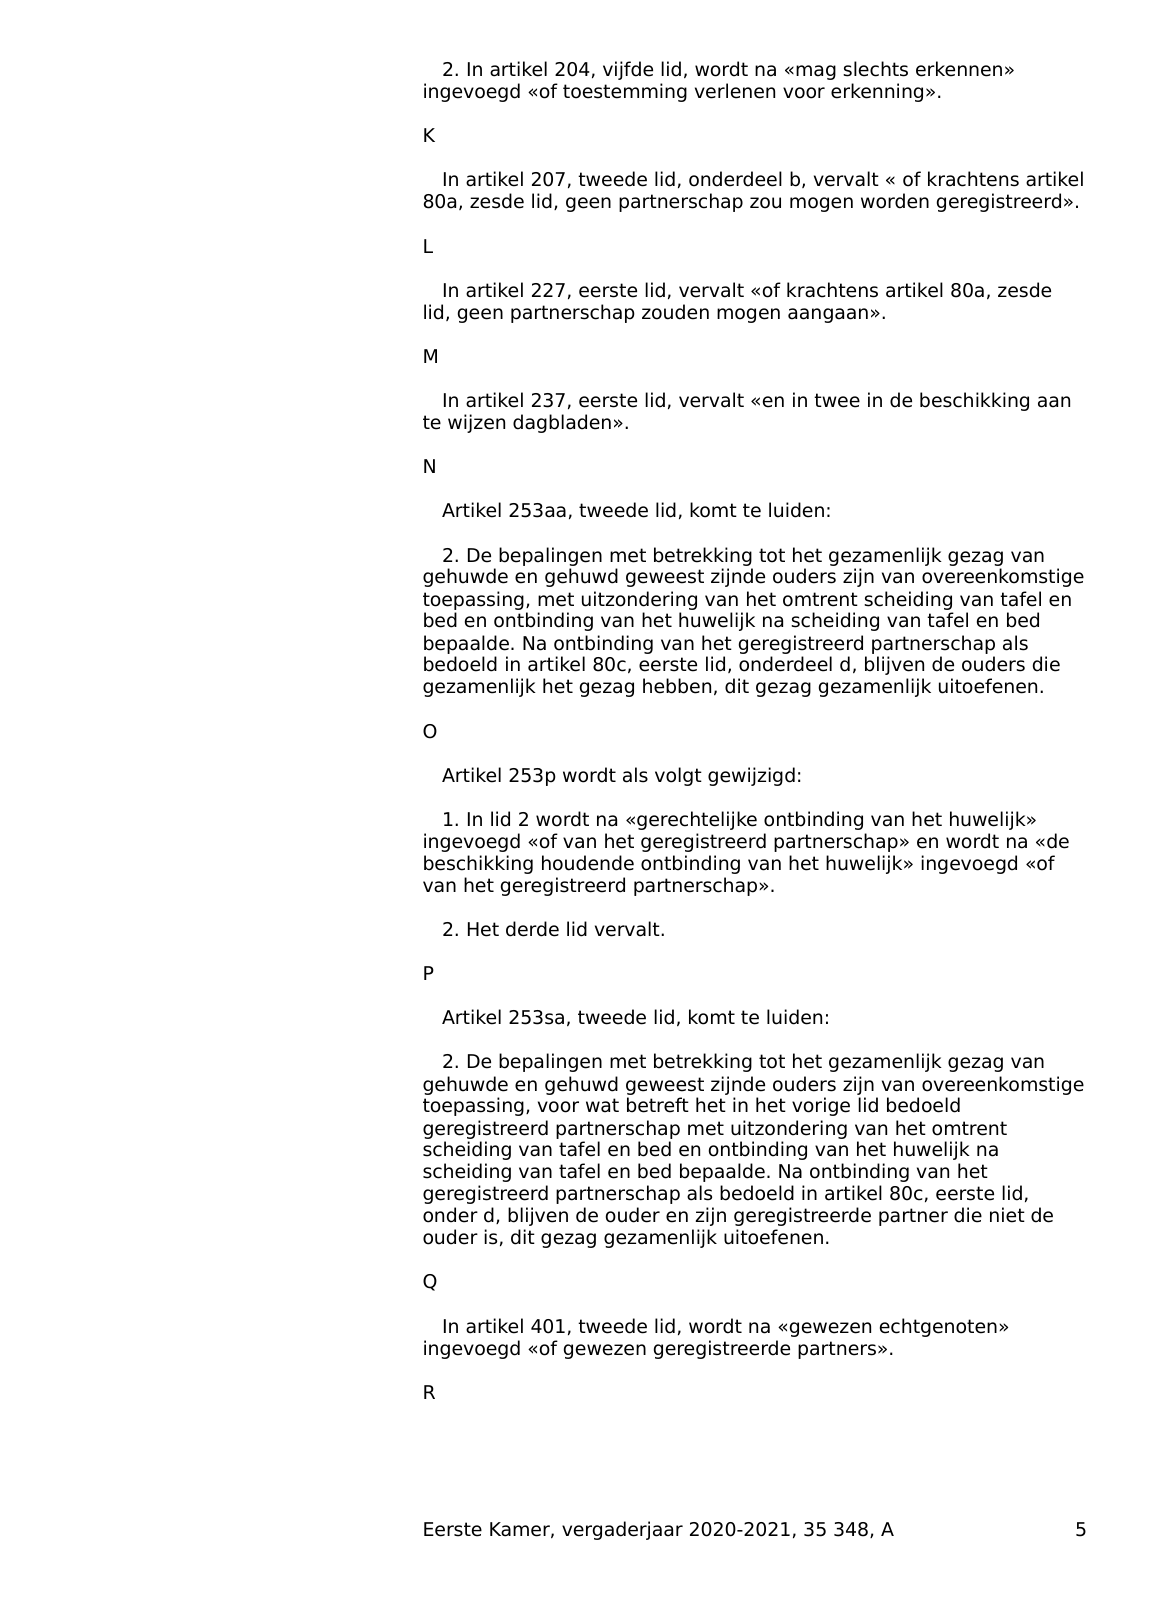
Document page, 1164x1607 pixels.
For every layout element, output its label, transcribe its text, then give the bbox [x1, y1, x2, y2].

text Artikel 253sa, tweede lid, komt te luiden: [422, 1007, 1087, 1029]
text 2. Het derde lid vervalt. [422, 919, 1087, 941]
text L [422, 236, 1087, 257]
text M [422, 346, 1087, 368]
text In artikel 401, tweede lid, wordt na «gewezen echtgenoten» ingevoegd «of gewezen geregistreerde partners». [422, 1316, 1087, 1359]
text K [422, 125, 1087, 147]
text Artikel 253aa, tweede lid, komt te luiden: [422, 500, 1087, 522]
text R [422, 1382, 1087, 1404]
text N [422, 456, 1087, 478]
text 2. In artikel 204, vijfde lid, wordt na «mag slechts erkennen» ingevoegd «of toestemming verlenen voor erkenning». [422, 59, 1087, 103]
text O [422, 721, 1087, 742]
text 1. In lid 2 wordt na «gerechtelijke ontbinding van het huwelijk» ingevoegd «of van het geregistreerd partnerschap» en wordt na «de beschikking houdende ontbinding van het huwelijk» ingevoegd «of van het geregistreerd partnerschap». [422, 809, 1087, 897]
text 2. De bepalingen met betrekking tot het gezamenlijk gezag van gehuwde en gehuwd geweest zijnde ouders zijn van overeenkomstige toepassing, met uitzondering van het omtrent scheiding van tafel en bed en ontbinding van het huwelijk na scheiding van tafel en bed bepaalde. Na ontbinding van het geregistreerd partnerschap als bedoeld in artikel 80c, eerste lid, onderdeel d, blijven de ouders die gezamenlijk het gezag hebben, dit gezag gezamenlijk uitoefenen. [422, 544, 1087, 698]
text P [422, 963, 1087, 985]
text In artikel 227, eerste lid, vervalt «of krachtens artikel 80a, zesde lid, geen partnerschap zouden mogen aangaan». [422, 280, 1087, 324]
text 2. De bepalingen met betrekking tot het gezamenlijk gezag van gehuwde en gehuwd geweest zijnde ouders zijn van overeenkomstige toepassing, voor wat betreft het in het vorige lid bedoeld geregistreerd partnerschap met uitzondering van het omtrent scheiding van tafel en bed en ontbinding van het huwelijk na scheiding van tafel en bed bepaalde. Na ontbinding van het geregistreerd partnerschap als bedoeld in artikel 80c, eerste lid, onder d, blijven de ouder en zijn geregistreerde partner die niet de ouder is, dit gezag gezamenlijk uitoefenen. [422, 1051, 1087, 1249]
text In artikel 207, tweede lid, onderdeel b, vervalt « of krachtens artikel 80a, zesde lid, geen partnerschap zou mogen worden geregistreerd». [422, 169, 1087, 213]
text Q [422, 1271, 1087, 1293]
text Artikel 253p wordt als volgt gewijzigd: [422, 765, 1087, 787]
text In artikel 237, eerste lid, vervalt «en in twee in de beschikking aan te wijzen dagbladen». [422, 390, 1087, 434]
